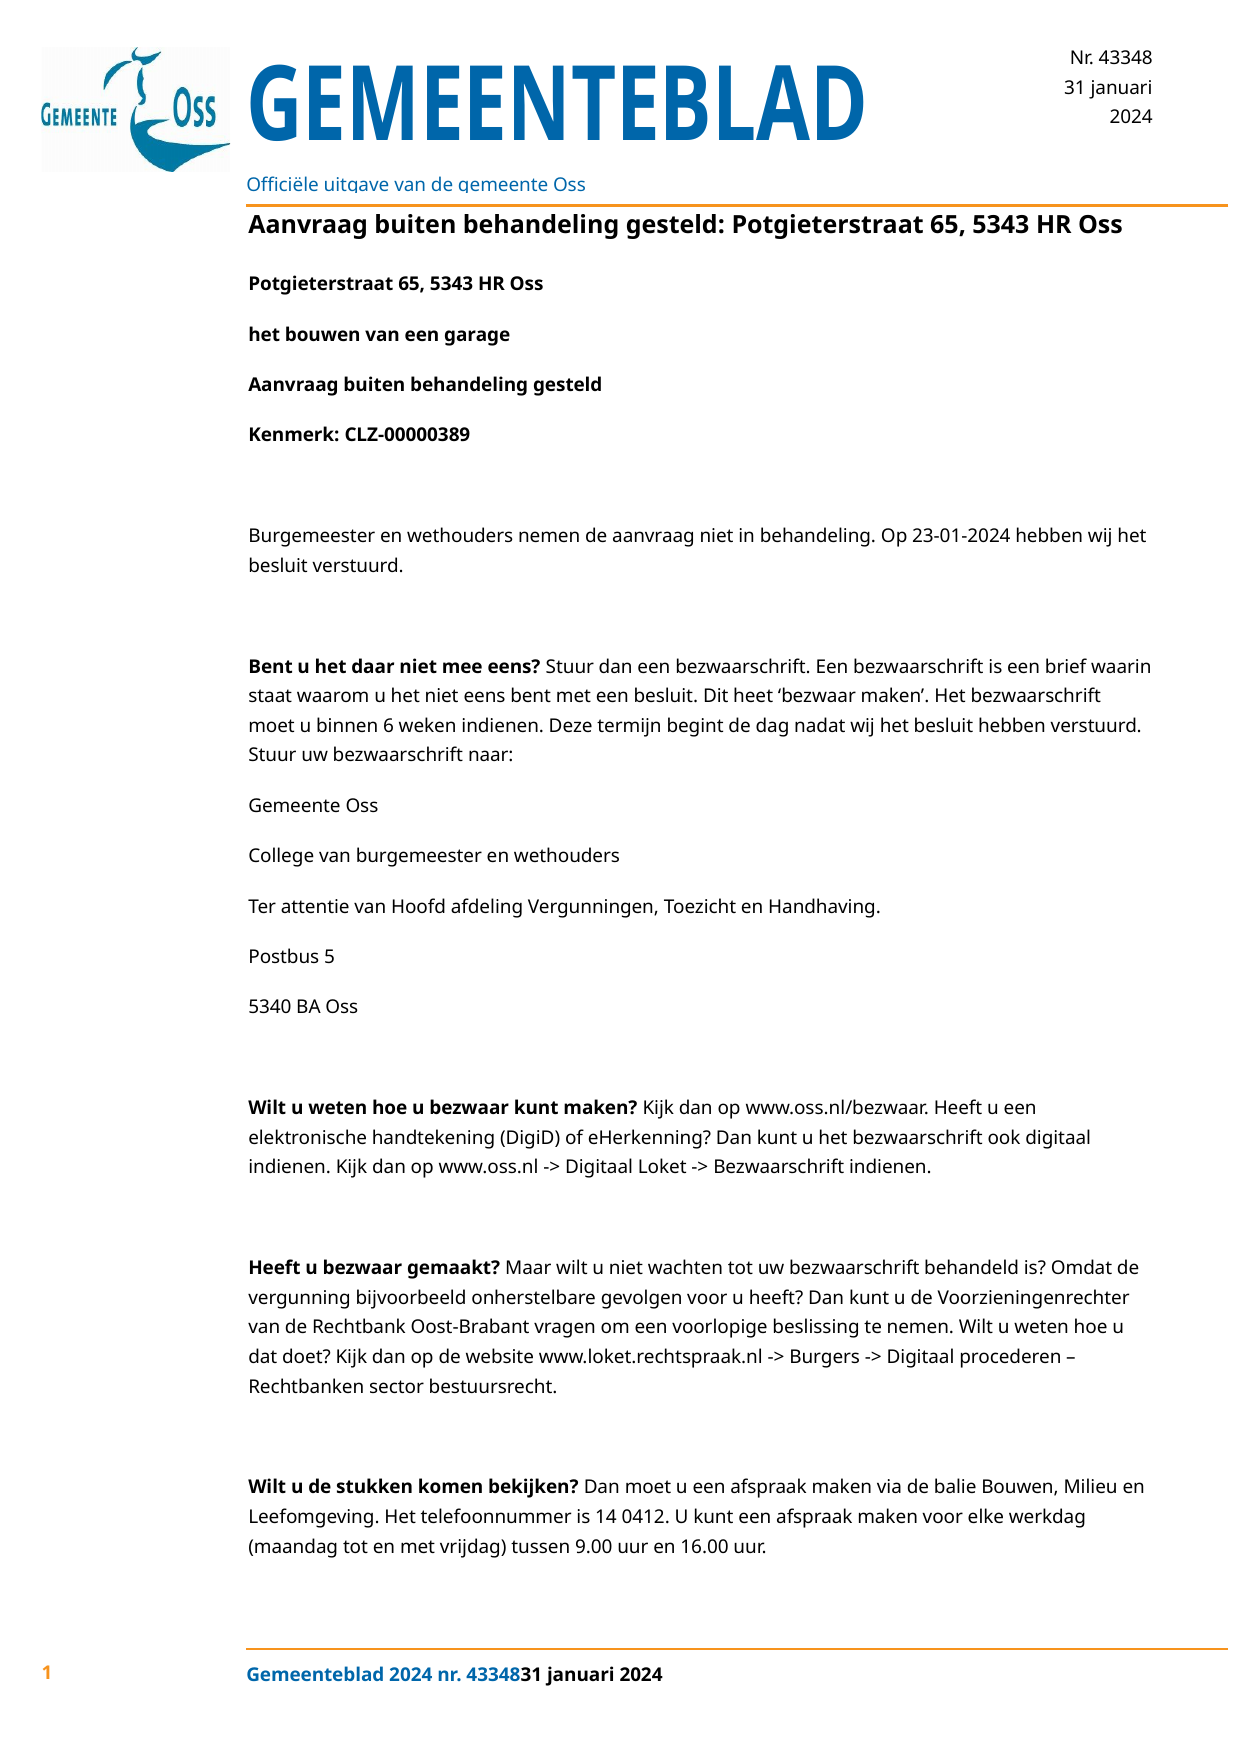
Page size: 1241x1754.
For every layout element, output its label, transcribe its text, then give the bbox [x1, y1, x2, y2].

text Wilt u de stukken komen bekijken? Dan moet u een afspraak maken via de balie Bouwen, Milieu en Leefomgeving. Het telefoonnummer is 14 0412. U kunt een afspraak maken voor elke werkdag (maandag tot en met vrijdag) tussen 9.00 uur en 16.00 uur. [248, 1474, 1152, 1558]
text Kenmerk: CLZ-00000389 [248, 422, 1152, 447]
text Heeft u bezwaar gemaakt? Maar wilt u niet wachten tot uw bezwaarschrift behandeld is? Omdat de vergunning bijvoorbeeld onherstelbare gevolgen voor u heeft? Dan kunt u de Voorzieningenrechter van de Rechtbank Oost-Brabant vragen om een voorlopige beslissing te nemen. Wilt u weten hoe u dat doet? Kijk dan op de website www.loket.rechtspraak.nl -> Burgers -> Digitaal procederen – Rechtbanken sector bestuursrecht. [248, 1254, 1152, 1398]
text Potgieterstraat 65, 5343 HR Oss [248, 270, 1152, 296]
text College van burgemeester en wethouders [248, 842, 1152, 868]
text Burgemeester en wethouders nemen de aanvraag niet in behandeling. Op 23-01-2024 hebben wij het besluit verstuurd. [248, 522, 1152, 578]
text Wilt u weten hoe u bezwaar kunt maken? Kijk dan op www.oss.nl/bezwaar. Heeft u een elektronische handtekening (DigiD) of eHerkenning? Dan kunt u het bezwaarschrift ook digitaal indienen. Kijk dan op www.oss.nl -> Digitaal Loket -> Bezwaarschrift indienen. [248, 1094, 1152, 1179]
text Gemeente Oss [248, 792, 1152, 818]
text Aanvraag buiten behandeling gesteld [248, 371, 1152, 397]
text het bouwen van een garage [248, 321, 1152, 346]
text Bent u het daar niet mee eens? Stuur dan een bezwaarschrift. Een bezwaarschrift is een brief waarin staat waarom u het niet eens bent met een besluit. Dit heet ‘bezwaar maken’. Het bezwaarschrift moet u binnen 6 weken indienen. Deze termijn begint de dag nadat wij het besluit hebben verstuurd. Stuur uw bezwaarschrift naar: [248, 653, 1152, 767]
text Ter attentie van Hoofd afdeling Vergunningen, Toezicht en Handhaving. [248, 893, 1152, 918]
picture [41, 47, 231, 172]
text 5340 BA Oss [248, 994, 1152, 1019]
text Aanvraag buiten behandeling gesteld: Potgieterstraat 65, 5343 HR Oss [248, 207, 1152, 241]
text Postbus 5 [248, 943, 1152, 969]
